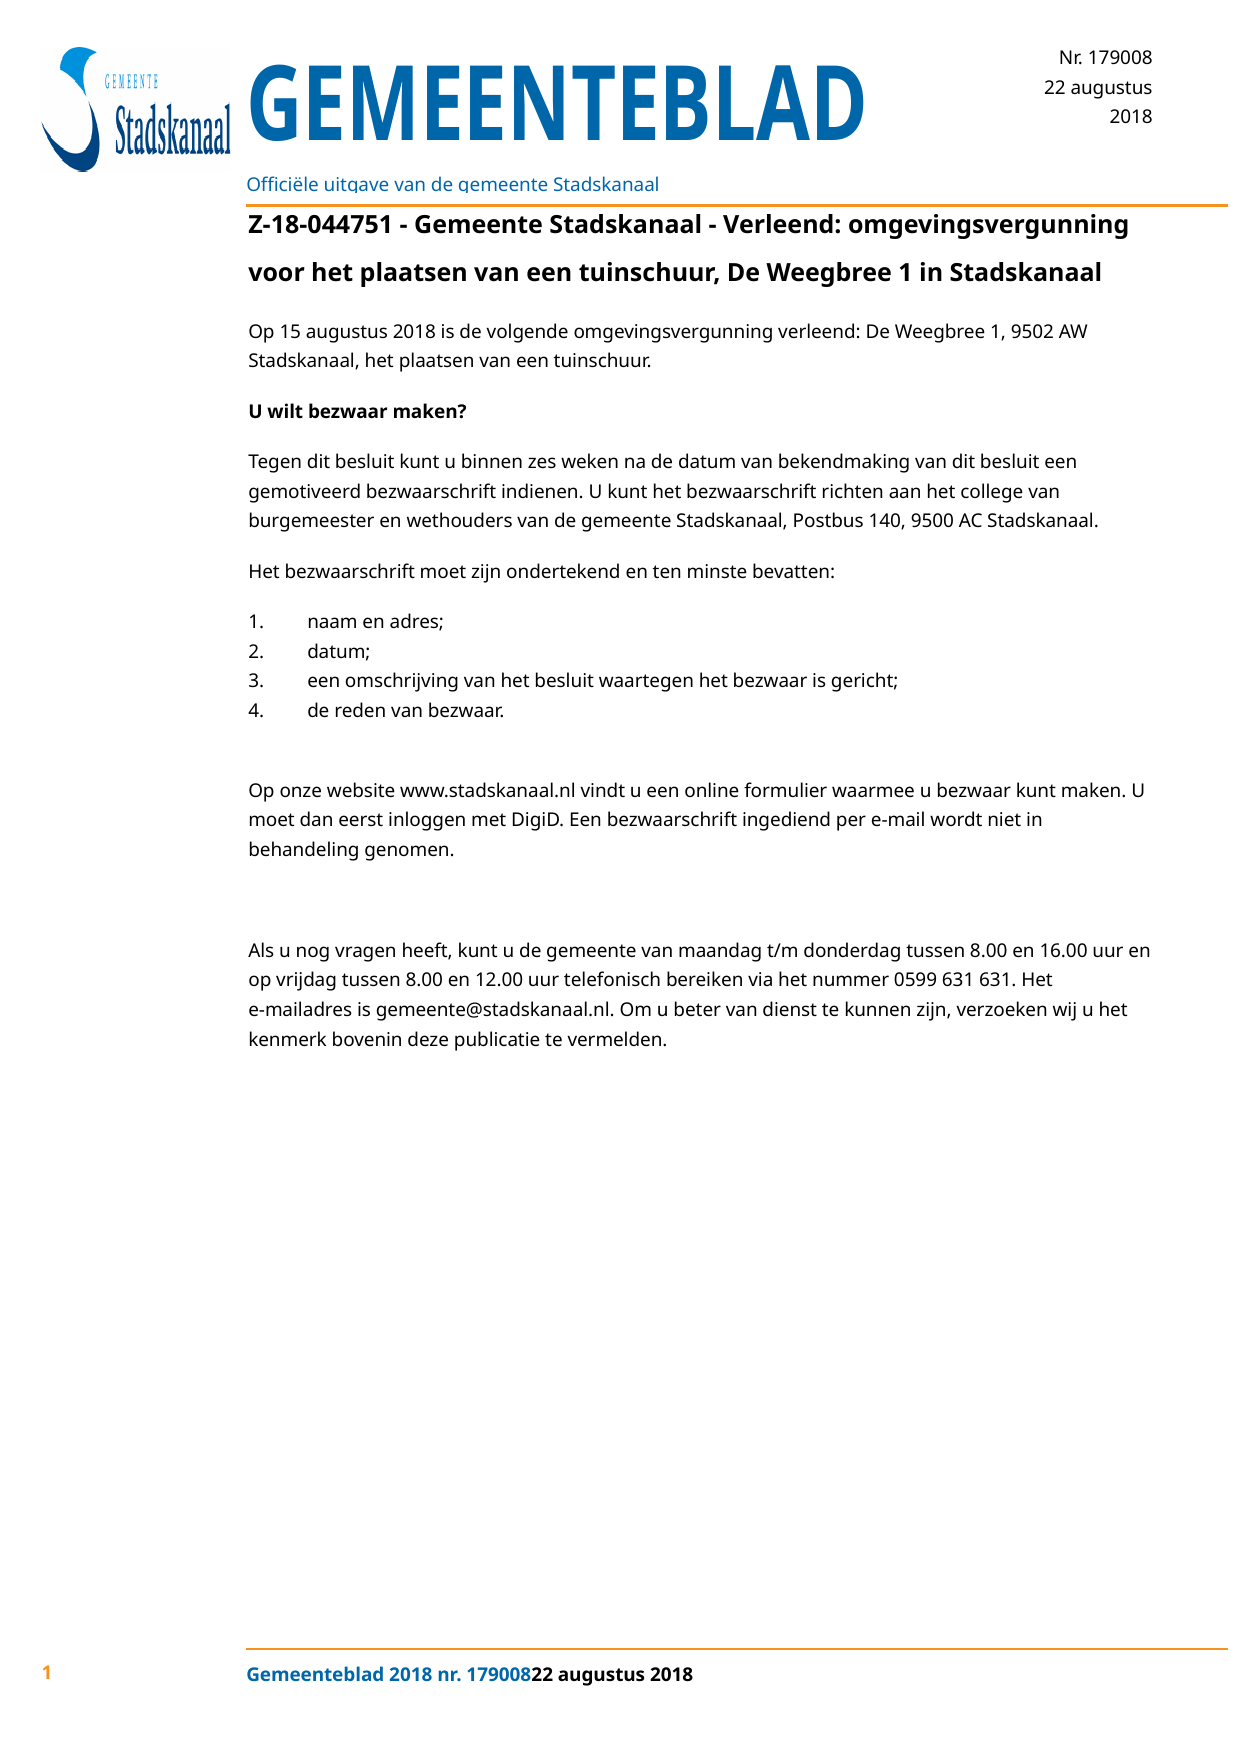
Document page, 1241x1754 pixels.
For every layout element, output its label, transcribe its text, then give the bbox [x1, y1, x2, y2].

list de reden van bezwaar. [248, 697, 1152, 723]
list naam en adres; [248, 608, 1152, 634]
picture [41, 47, 231, 172]
text Het bezwaarschrift moet zijn ondertekend en ten minste bevatten: [248, 558, 1152, 584]
text U wilt bezwaar maken? [248, 398, 1152, 424]
text Op onze website www.stadskanaal.nl vindt u een online formulier waarmee u bezwaar kunt maken. U moet dan eerst inloggen met DigiD. Een bezwaarschrift ingediend per e-mail wordt niet in behandeling genomen. [248, 777, 1152, 862]
text Tegen dit besluit kunt u binnen zes weken na de datum van bekendmaking van dit besluit een gemotiveerd bezwaarschrift indienen. U kunt het bezwaarschrift richten aan het college van burgemeester en wethouders van de gemeente Stadskanaal, Postbus 140, 9500 AC Stadskanaal. [248, 448, 1152, 533]
list datum; [248, 638, 1152, 664]
list een omschrijving van het besluit waartegen het bezwaar is gericht; [248, 667, 1152, 693]
text Z-18-044751 - Gemeente Stadskanaal - Verleend: omgevingsvergunning voor het plaatsen van een tuinschuur, De Weegbree 1 in Stadskanaal [248, 207, 1152, 288]
text Als u nog vragen heeft, kunt u de gemeente van maandag t/m donderdag tussen 8.00 en 16.00 uur en op vrijdag tussen 8.00 en 12.00 uur telefonisch bereiken via het nummer 0599 631 631. Het e‑mailadres is gemeente@stadskanaal.nl. Om u beter van dienst te kunnen zijn, verzoeken wij u het kenmerk bovenin deze publicatie te vermelden. [248, 937, 1152, 1052]
text Op 15 augustus 2018 is de volgende omgevingsvergunning verleend: De Weegbree 1, 9502 AW Stadskanaal, het plaatsen van een tuinschuur. [248, 318, 1152, 373]
